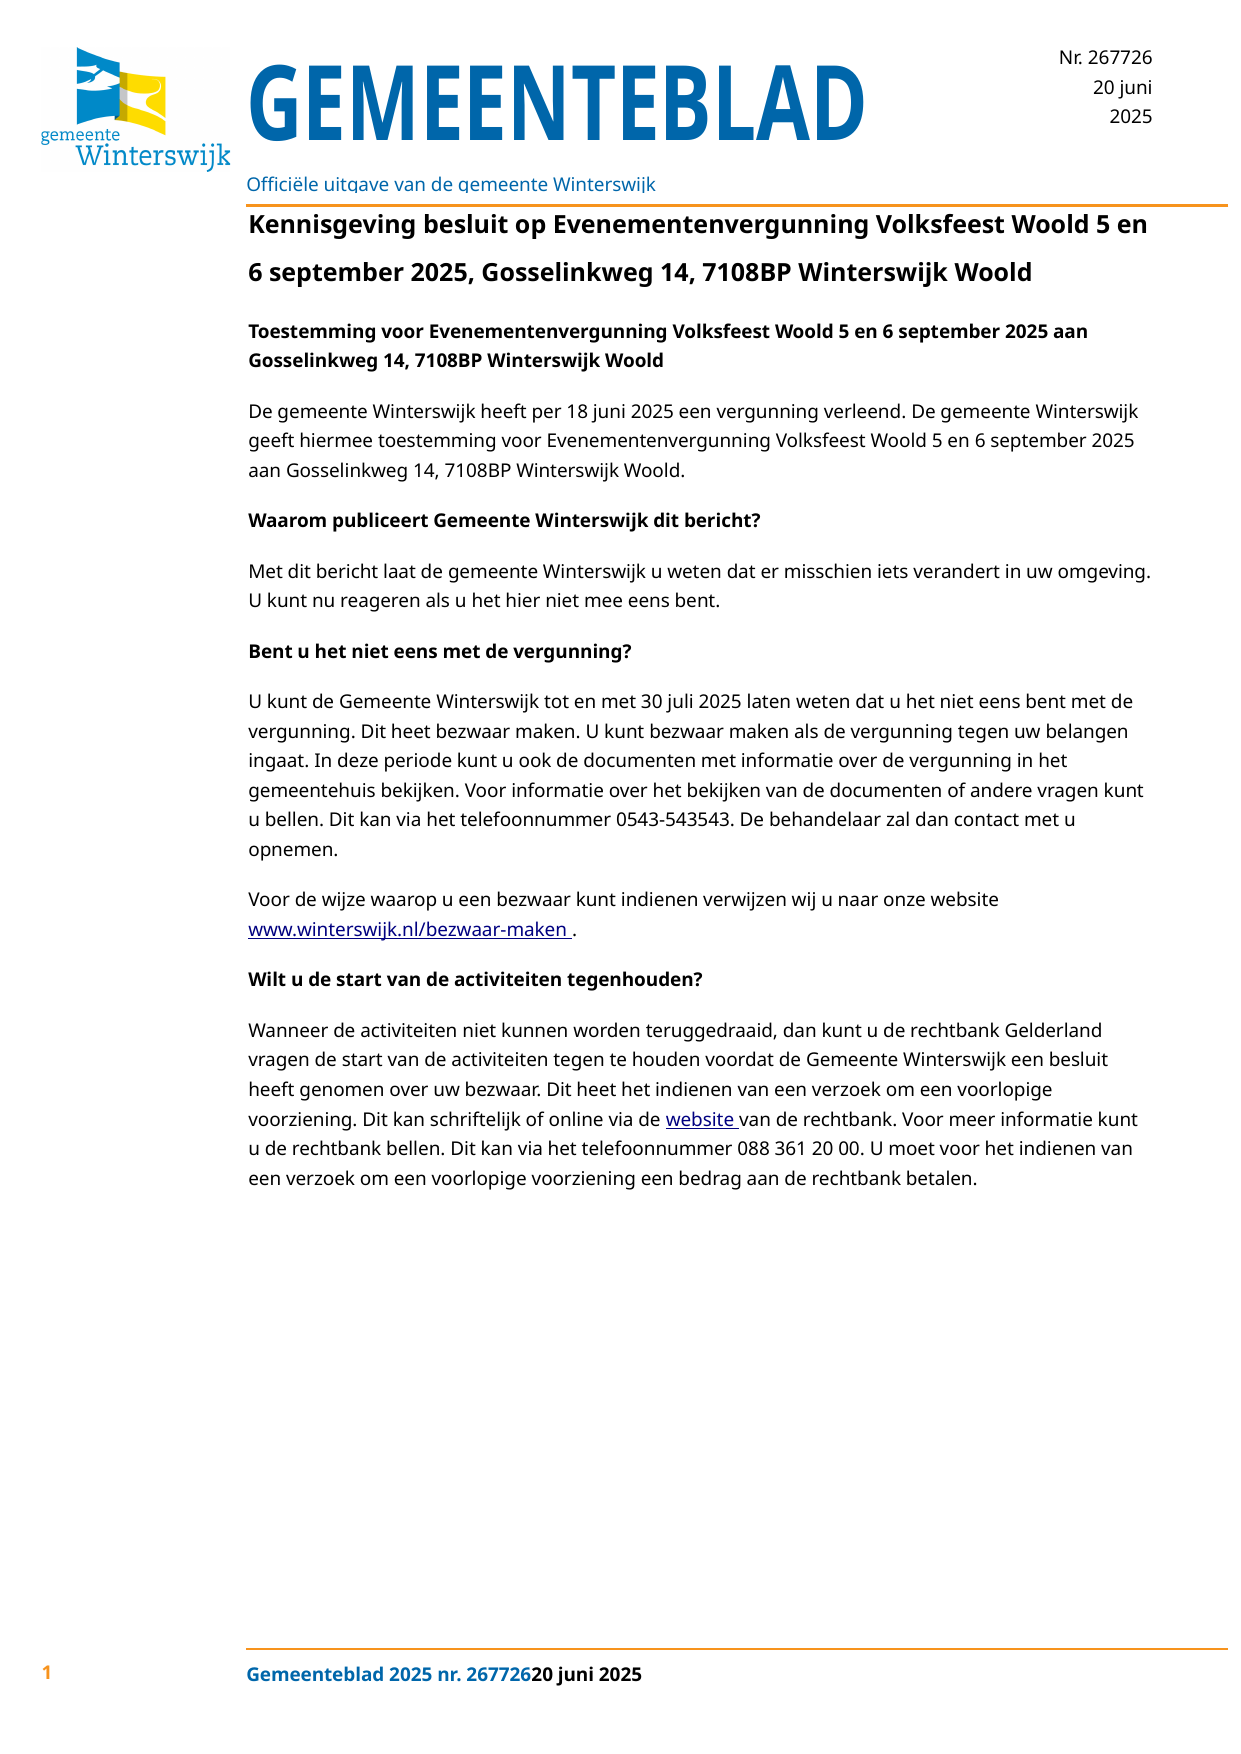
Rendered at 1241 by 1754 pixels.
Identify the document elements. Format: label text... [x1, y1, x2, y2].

text Wanneer de activiteiten niet kunnen worden teruggedraaid, dan kunt u de rechtbank Gelderland vragen de start van de activiteiten tegen te houden voordat de Gemeente Winterswijk een besluit heeft genomen over uw bezwaar. Dit heet het indienen van een verzoek om een voorlopige voorziening. Dit kan schriftelijk of online via de website van de rechtbank. Voor meer informatie kunt u de rechtbank bellen. Dit kan via het telefoonnummer 088 361 20 00. U moet voor het indienen van een verzoek om een voorlopige voorziening een bedrag aan de rechtbank betalen. [248, 1017, 1152, 1191]
text Waarom publiceert Gemeente Winterswijk dit bericht? [248, 507, 1152, 533]
text Kennisgeving besluit op Evenementenvergunning Volksfeest Woold 5 en 6 september 2025, Gosselinkweg 14, 7108BP Winterswijk Woold [248, 207, 1152, 288]
text Bent u het niet eens met de vergunning? [248, 638, 1152, 664]
text De gemeente Winterswijk heeft per 18 juni 2025 een vergunning verleend. De gemeente Winterswijk geeft hiermee toestemming voor Evenementenvergunning Volksfeest Woold 5 en 6 september 2025 aan Gosselinkweg 14, 7108BP Winterswijk Woold. [248, 398, 1152, 483]
text Toestemming voor Evenementenvergunning Volksfeest Woold 5 en 6 september 2025 aan Gosselinkweg 14, 7108BP Winterswijk Woold [248, 318, 1152, 373]
text U kunt de Gemeente Winterswijk tot en met 30 juli 2025 laten weten dat u het niet eens bent met de vergunning. Dit heet bezwaar maken. U kunt bezwaar maken als de vergunning tegen uw belangen ingaat. In deze periode kunt u ook de documenten met informatie over de vergunning in het gemeentehuis bekijken. Voor informatie over het bekijken van de documenten of andere vragen kunt u bellen. Dit kan via het telefoonnummer 0543-543543. De behandelaar zal dan contact met u opnemen. [248, 688, 1152, 862]
picture [225, 153, 231, 162]
text Met dit bericht laat de gemeente Winterswijk u weten dat er misschien iets verandert in uw omgeving. U kunt nu reageren als u het hier niet mee eens bent. [248, 558, 1152, 613]
text Voor de wijze waarop u een bezwaar kunt indienen verwijzen wij u naar onze website www.winterswijk.nl/bezwaar-maken . [248, 887, 1152, 942]
picture [41, 47, 231, 172]
text Wilt u de start van de activiteiten tegenhouden? [248, 967, 1152, 992]
